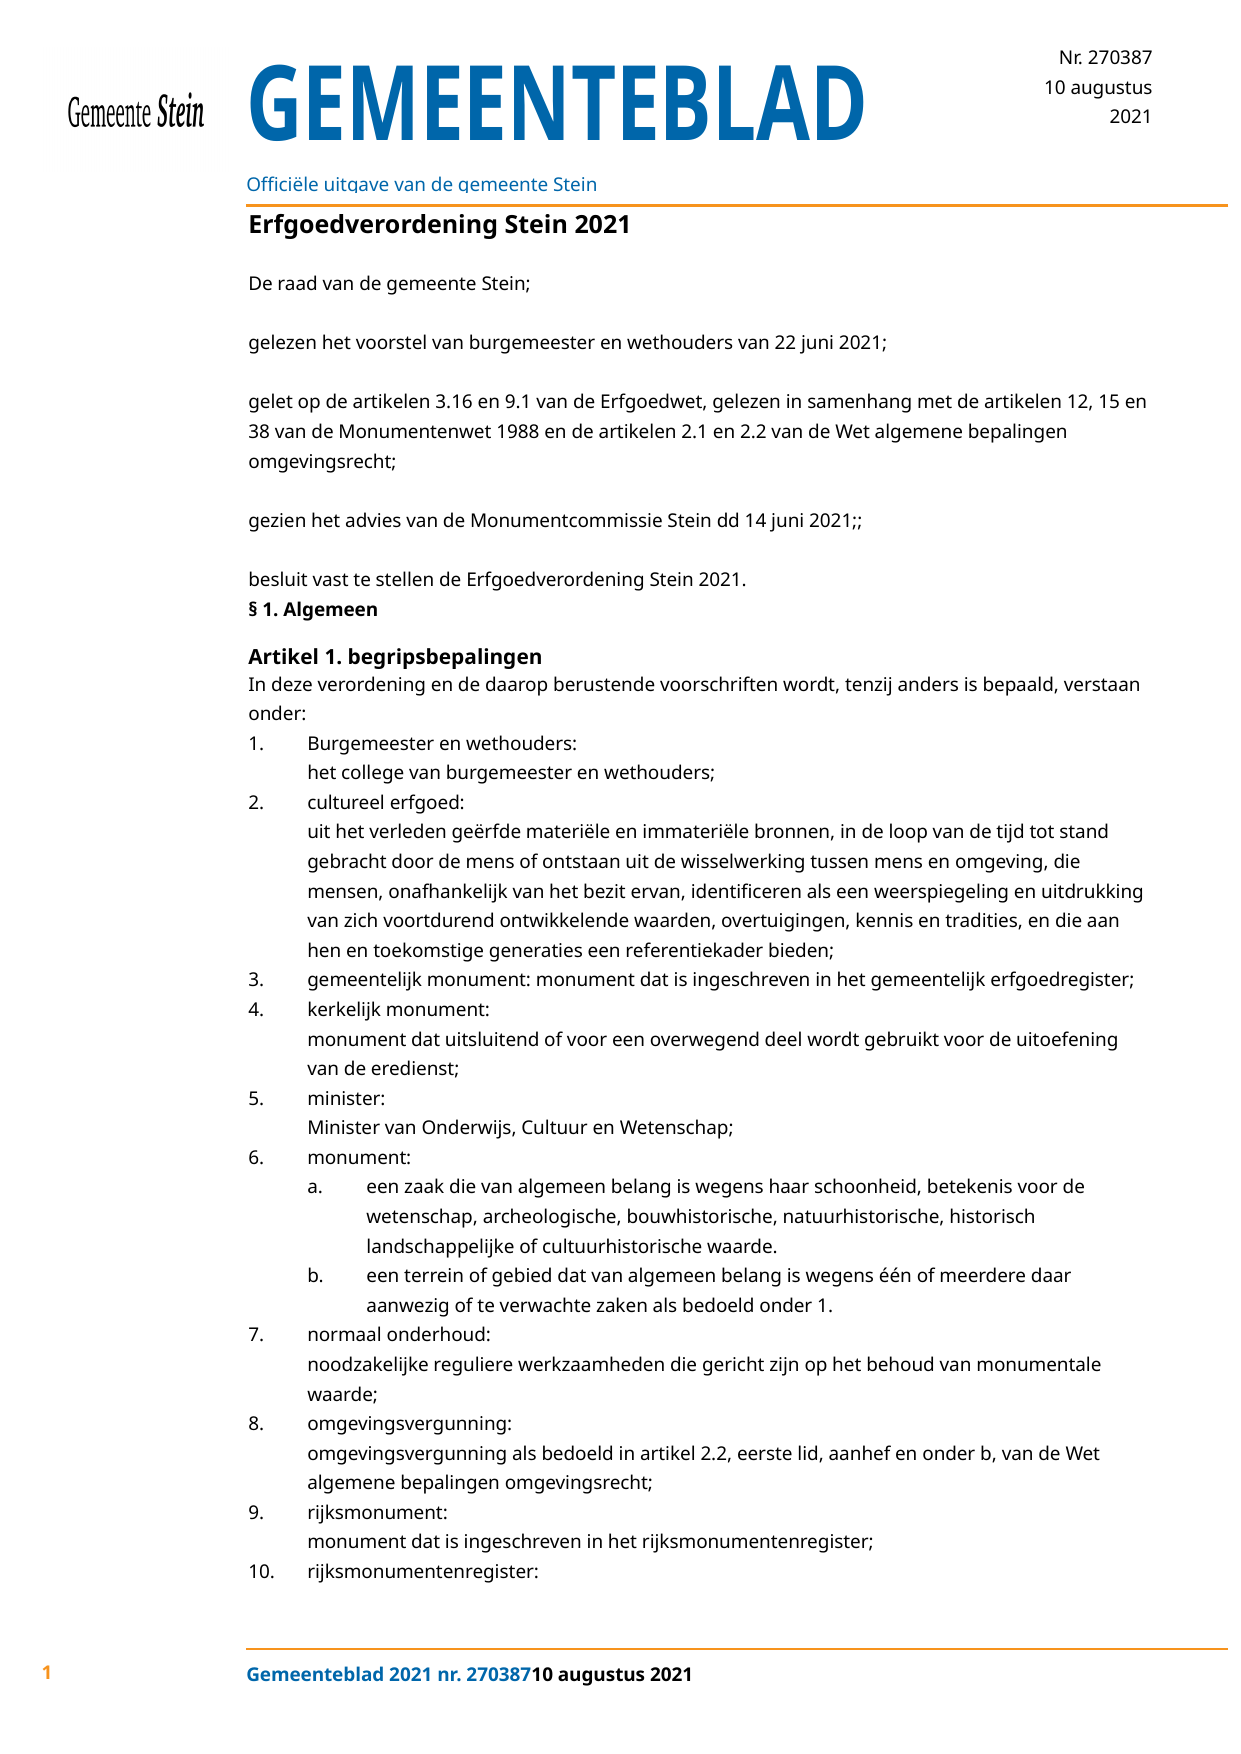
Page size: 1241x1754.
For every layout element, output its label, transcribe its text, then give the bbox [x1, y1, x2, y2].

list monument dat is ingeschreven in het rijksmonumentenregister; [248, 1529, 1152, 1554]
list cultureel erfgoed: [248, 789, 1152, 815]
list rijksmonumentenregister: [248, 1558, 1152, 1584]
list monument dat uitsluitend of voor een overwegend deel wordt gebruikt voor de uitoefening van de eredienst; [248, 1026, 1152, 1081]
list een terrein of gebied dat van algemeen belang is wegens één of meerdere daar aanwezig of te verwachte zaken als bedoeld onder 1. [307, 1262, 1152, 1318]
text Erfgoedverordening Stein 2021 [248, 207, 1152, 241]
text gelezen het voorstel van burgemeester en wethouders van 22 juni 2021; [248, 329, 1152, 355]
text gelet op de artikelen 3.16 en 9.1 van de Erfgoedwet, gelezen in samenhang met de artikelen 12, 15 en 38 van de Monumentenwet 1988 en de artikelen 2.1 en 2.2 van de Wet algemene bepalingen omgevingsrecht; [248, 389, 1152, 473]
list Minister van Onderwijs, Cultuur en Wetenschap; [248, 1114, 1152, 1140]
list normaal onderhoud: [248, 1322, 1152, 1347]
list omgevingsvergunning als bedoeld in artikel 2.2, eerste lid, aanhef en onder b, van de Wet algemene bepalingen omgevingsrecht; [248, 1440, 1152, 1495]
list uit het verleden geërfde materiële en immateriële bronnen, in de loop van de tijd tot stand gebracht door de mens of ontstaan uit de wisselwerking tussen mens en omgeving, die mensen, onafhankelijk van het bezit ervan, identificeren als een weerspiegeling en uitdrukking van zich voortdurend ontwikkelende waarden, overtuigingen, kennis en tradities, en die aan hen en toekomstige generaties een referentiekader bieden; [248, 819, 1152, 963]
text besluit vast te stellen de Erfgoedverordening Stein 2021. [248, 566, 1152, 592]
list monument: [248, 1144, 1152, 1170]
list gemeentelijk monument: monument dat is ingeschreven in het gemeentelijk erfgoedregister; [248, 967, 1152, 992]
list een zaak die van algemeen belang is wegens haar schoonheid, betekenis voor de wetenschap, archeologische, bouwhistorische, natuurhistorische, historisch landschappelijke of cultuurhistorische waarde. [307, 1174, 1152, 1258]
list kerkelijk monument: [248, 996, 1152, 1022]
text De raad van de gemeente Stein; [248, 270, 1152, 296]
list minister: [248, 1085, 1152, 1111]
list Burgemeester en wethouders: [248, 730, 1152, 756]
text § 1. Algemeen [248, 596, 1152, 621]
picture [41, 47, 231, 172]
list rijksmonument: [248, 1499, 1152, 1525]
list het college van burgemeester en wethouders; [248, 759, 1152, 785]
text Artikel 1. begripsbepalingen [248, 642, 1152, 671]
list omgevingsvergunning: [248, 1410, 1152, 1436]
text In deze verordening en de daarop berustende voorschriften wordt, tenzij anders is bepaald, verstaan onder: [248, 671, 1152, 726]
list noodzakelijke reguliere werkzaamheden die gericht zijn op het behoud van monumentale waarde; [248, 1351, 1152, 1406]
text gezien het advies van de Monumentcommissie Stein dd 14 juni 2021;; [248, 507, 1152, 533]
